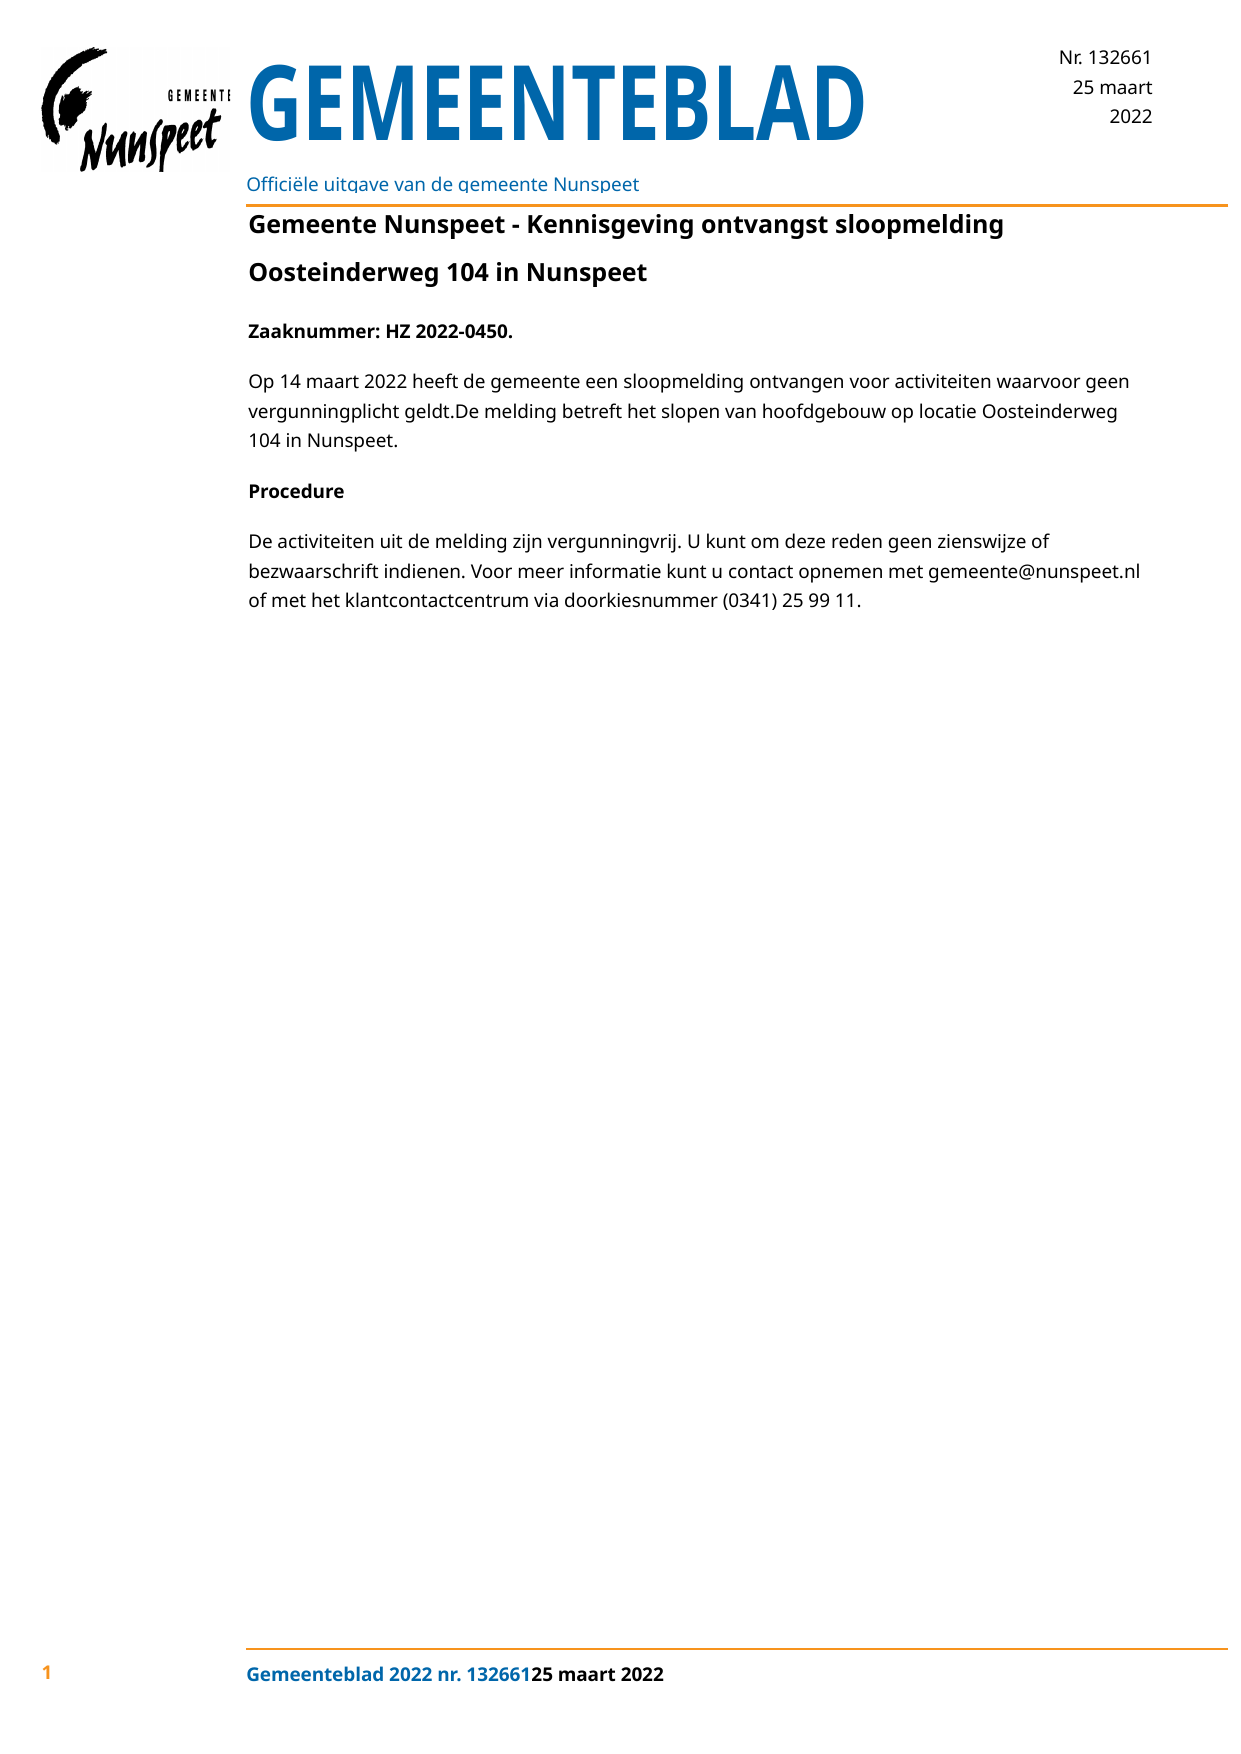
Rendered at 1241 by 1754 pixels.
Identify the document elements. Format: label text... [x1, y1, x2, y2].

text Op 14 maart 2022 heeft de gemeente een sloopmelding ontvangen voor activiteiten waarvoor geen vergunningplicht geldt.De melding betreft het slopen van hoofdgebouw op locatie Oosteinderweg 104 in Nunspeet. [248, 368, 1152, 453]
picture [41, 47, 231, 172]
text Zaaknummer: HZ 2022-0450. [248, 318, 1152, 344]
text De activiteiten uit de melding zijn vergunningvrij. U kunt om deze reden geen zienswijze of bezwaarschrift indienen. Voor meer informatie kunt u contact opnemen met gemeente@nunspeet.nl of met het klantcontactcentrum via doorkiesnummer (0341) 25 99 11. [248, 528, 1152, 613]
text Procedure [248, 478, 1152, 504]
text Gemeente Nunspeet - Kennisgeving ontvangst sloopmelding Oosteinderweg 104 in Nunspeet [248, 207, 1152, 288]
